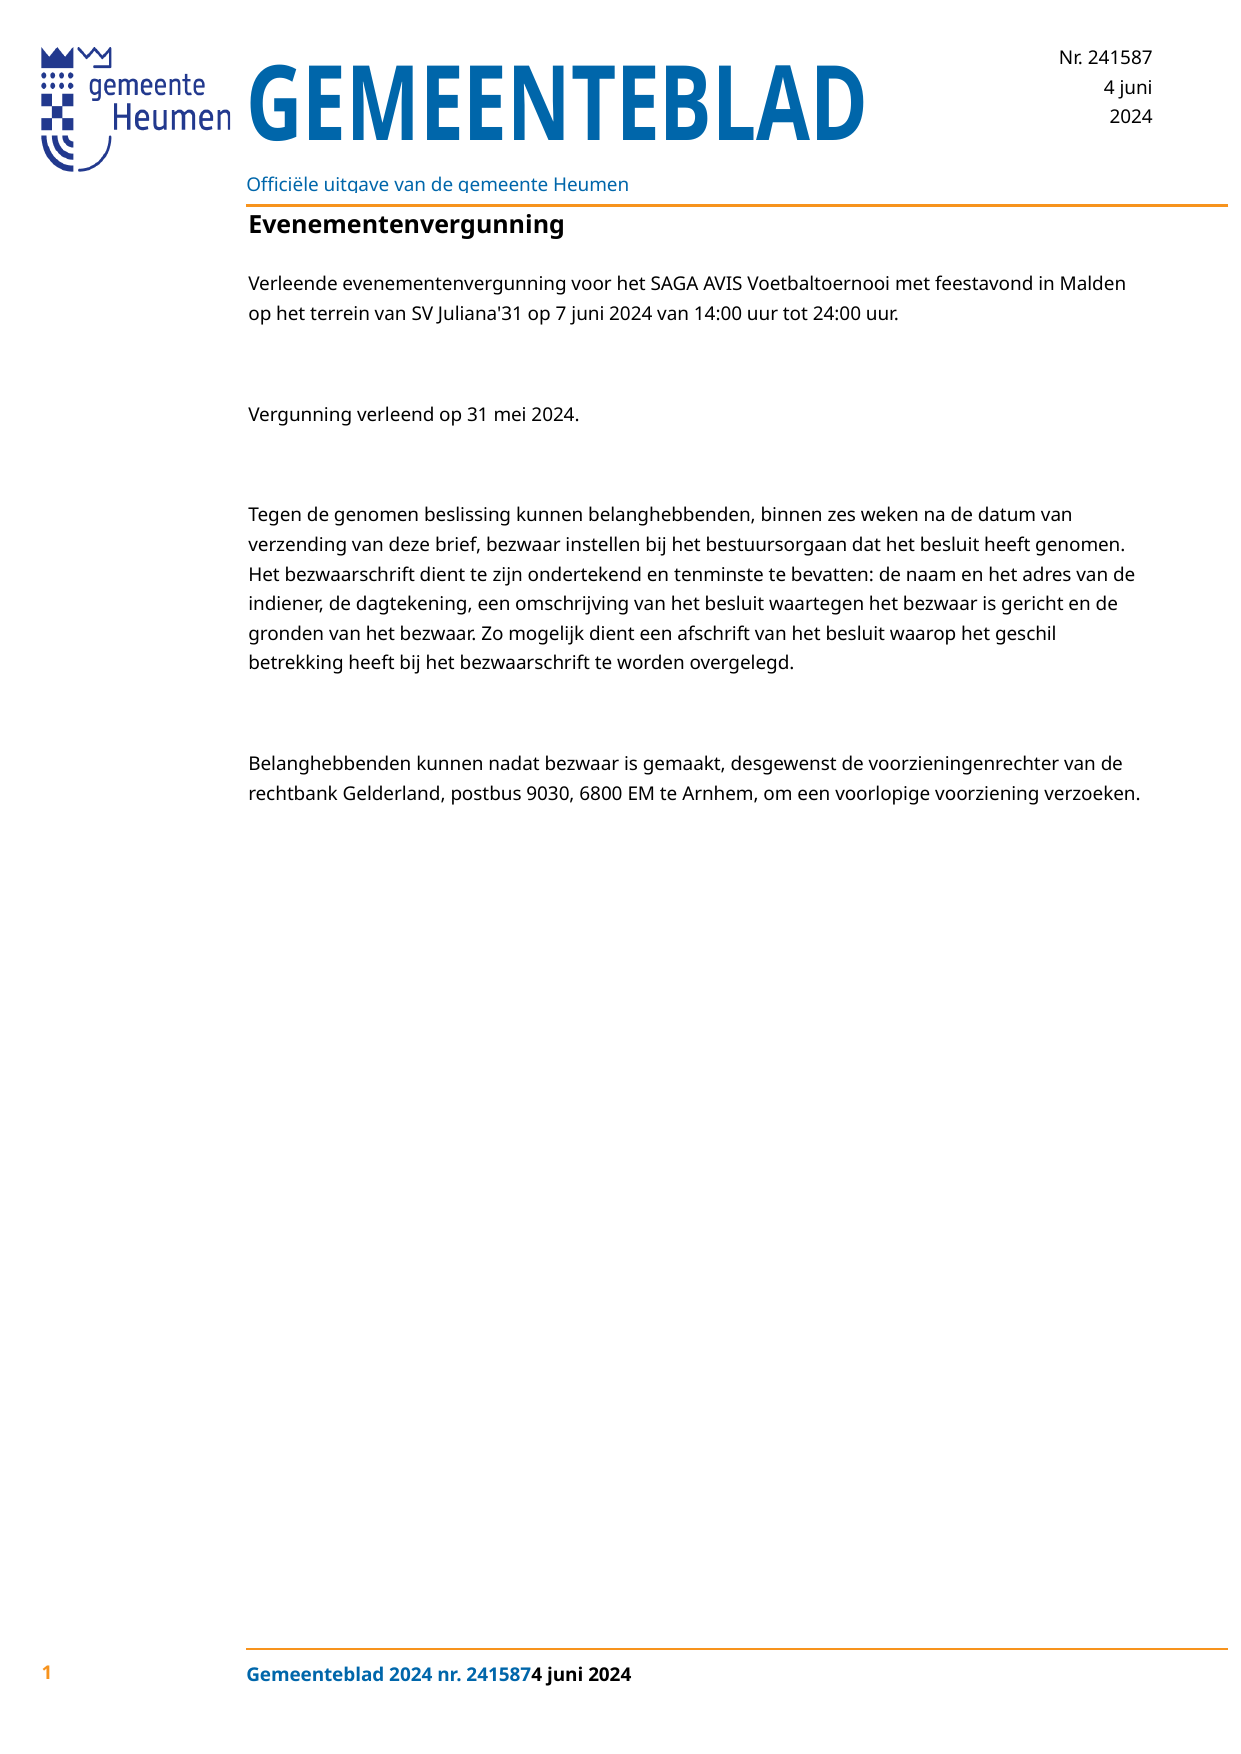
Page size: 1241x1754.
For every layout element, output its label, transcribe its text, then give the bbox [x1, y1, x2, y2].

text Tegen de genomen beslissing kunnen belanghebbenden, binnen zes weken na de datum van verzending van deze brief, bezwaar instellen bij het bestuursorgaan dat het besluit heeft genomen. Het bezwaarschrift dient te zijn ondertekend en tenminste te bevatten: de naam en het adres van de indiener, de dagtekening, een omschrijving van het besluit waartegen het bezwaar is gericht en de gronden van het bezwaar. Zo mogelijk dient een afschrift van het besluit waarop het geschil betrekking heeft bij het bezwaarschrift te worden overgelegd. [248, 502, 1152, 675]
text Vergunning verleend op 31 mei 2024. [248, 401, 1152, 426]
picture [41, 47, 231, 172]
text Belanghebbenden kunnen nadat bezwaar is gemaakt, desgewenst de voorzieningenrechter van de rechtbank Gelderland, postbus 9030, 6800 EM te Arnhem, om een voorlopige voorziening verzoeken. [248, 750, 1152, 806]
text Verleende evenementenvergunning voor het SAGA AVIS Voetbaltoernooi met feestavond in Malden op het terrein van SV Juliana'31 op 7 juni 2024 van 14:00 uur tot 24:00 uur. [248, 270, 1152, 326]
text Evenementenvergunning [248, 207, 1152, 241]
